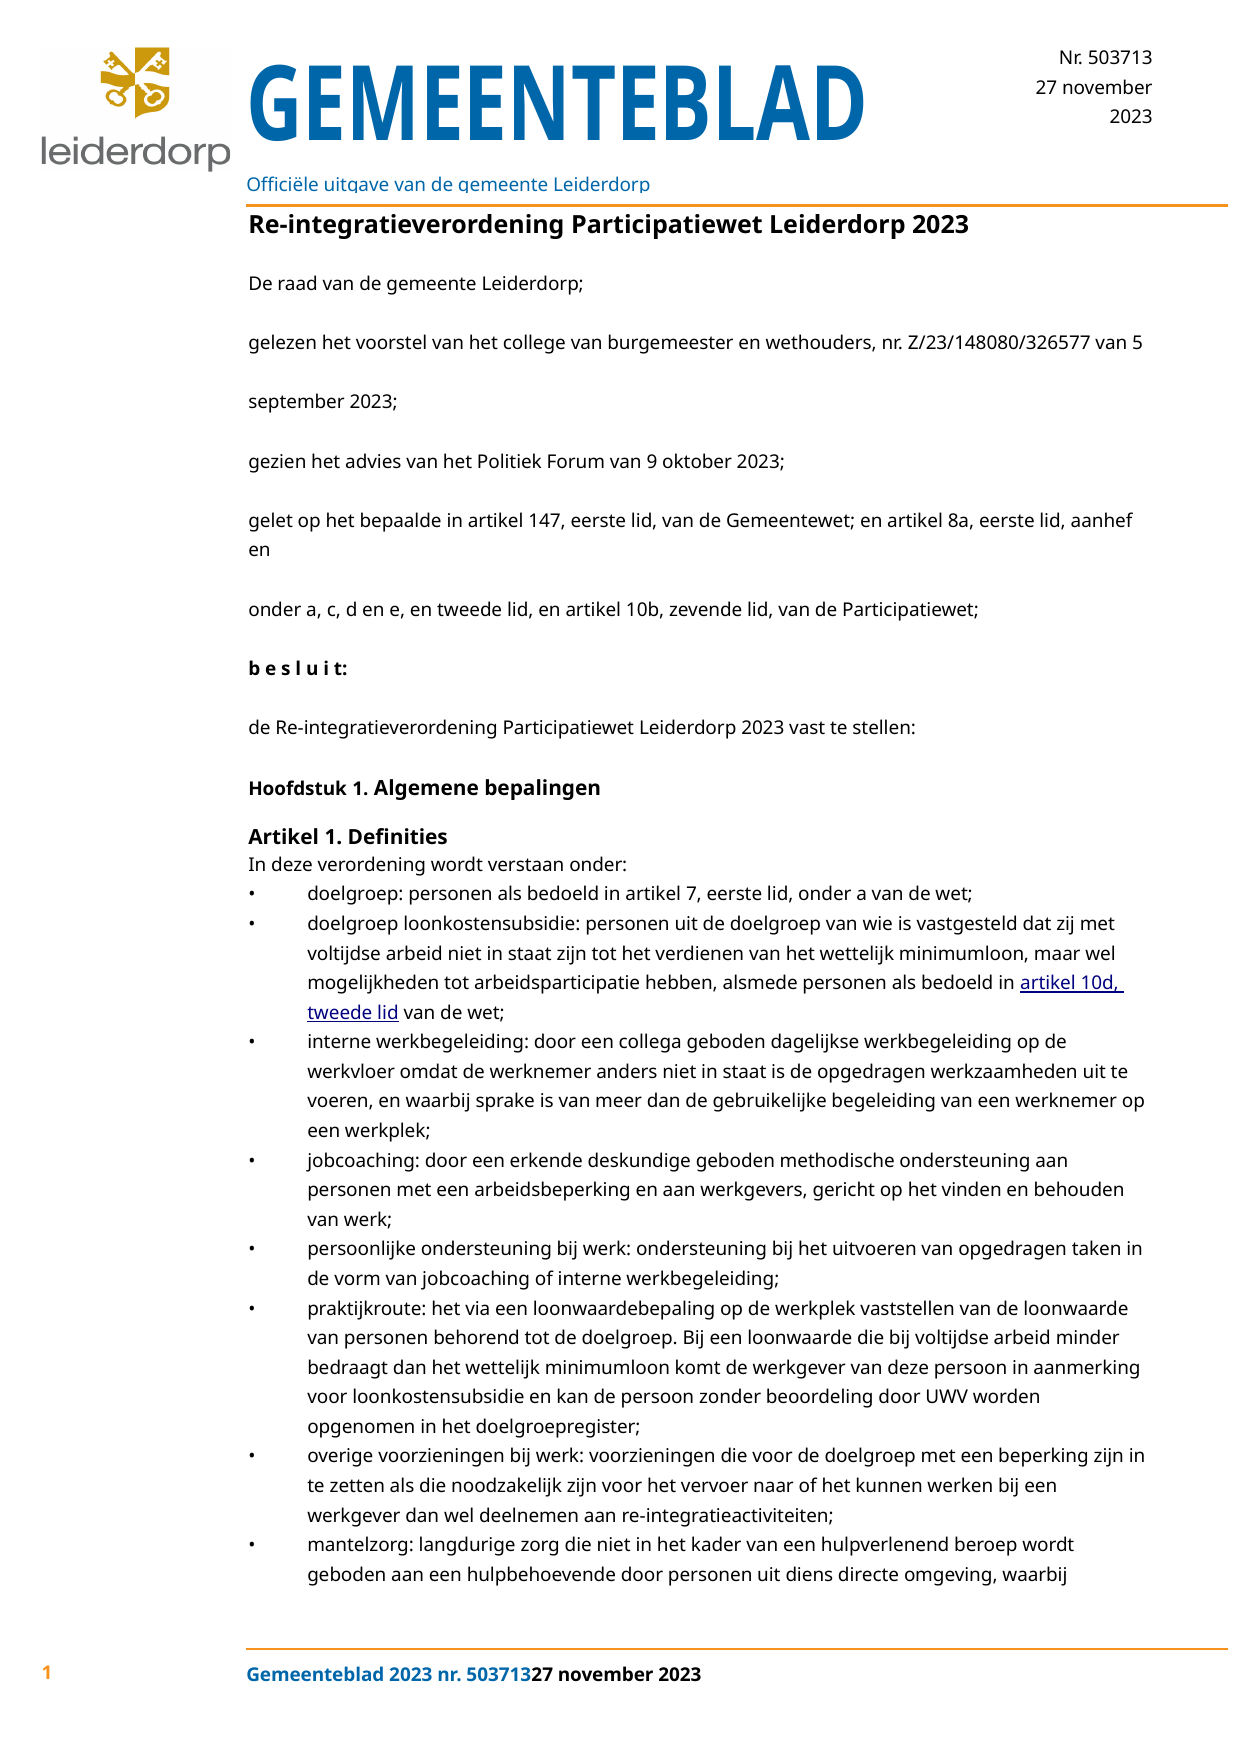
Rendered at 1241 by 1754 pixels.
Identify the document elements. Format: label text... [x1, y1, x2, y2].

text de Re-integratieverordening Participatiewet Leiderdorp 2023 vast te stellen: [248, 714, 1152, 740]
list persoonlijke ondersteuning bij werk: ondersteuning bij het uitvoeren van opgedragen taken in de vorm van jobcoaching of interne werkbegeleiding; [248, 1236, 1152, 1291]
text onder a, c, d en e, en tweede lid, en artikel 10b, zevende lid, van de Participatiewet; [248, 596, 1152, 621]
list doelgroep: personen als bedoeld in artikel 7, eerste lid, onder a van de wet; [248, 881, 1152, 906]
list jobcoaching: door een erkende deskundige geboden methodische ondersteuning aan personen met een arbeidsbeperking en aan werkgevers, gericht op het vinden en behouden van werk; [248, 1147, 1152, 1232]
text gelezen het voorstel van het college van burgemeester en wethouders, nr. Z/23/148080/326577 van 5 [248, 329, 1152, 355]
text Re-integratieverordening Participatiewet Leiderdorp 2023 [248, 207, 1152, 241]
list mantelzorg: langdurige zorg die niet in het kader van een hulpverlenend beroep wordt geboden aan een hulpbehoevende door personen uit diens directe omgeving, waarbij [248, 1531, 1152, 1587]
text gezien het advies van het Politiek Forum van 9 oktober 2023; [248, 448, 1152, 473]
text Artikel 1. Definities [248, 822, 1152, 851]
text Hoofdstuk 1. Algemene bepalingen [248, 773, 1152, 802]
list praktijkroute: het via een loonwaardebepaling op de werkplek vaststellen van de loonwaarde van personen behorend tot de doelgroep. Bij een loonwaarde die bij voltijdse arbeid minder bedraagt dan het wettelijk minimumloon komt de werkgever van deze persoon in aanmerking voor loonkostensubsidie en kan de persoon zonder beoordeling door UWV worden opgenomen in het doelgroepregister; [248, 1295, 1152, 1439]
list overige voorzieningen bij werk: voorzieningen die voor de doelgroep met een beperking zijn in te zetten als die noodzakelijk zijn voor het vervoer naar of het kunnen werken bij een werkgever dan wel deelnemen aan re-integratieactiviteiten; [248, 1443, 1152, 1527]
text In deze verordening wordt verstaan onder: [248, 851, 1152, 877]
text De raad van de gemeente Leiderdorp; [248, 270, 1152, 296]
text september 2023; [248, 389, 1152, 414]
text b e s l u i t: [248, 655, 1152, 681]
list interne werkbegeleiding: door een collega geboden dagelijkse werkbegeleiding op de werkvloer omdat de werknemer anders niet in staat is de opgedragen werkzaamheden uit te voeren, en waarbij sprake is van meer dan de gebruikelijke begeleiding van een werknemer op een werkplek; [248, 1028, 1152, 1143]
picture [41, 47, 231, 172]
text gelet op het bepaalde in artikel 147, eerste lid, van de Gemeentewet; en artikel 8a, eerste lid, aanhef en [248, 507, 1152, 562]
list doelgroep loonkostensubsidie: personen uit de doelgroep van wie is vastgesteld dat zij met voltijdse arbeid niet in staat zijn tot het verdienen van het wettelijk minimumloon, maar wel mogelijkheden tot arbeidsparticipatie hebben, alsmede personen als bedoeld in artikel 10d, tweede lid van de wet; [248, 910, 1152, 1024]
